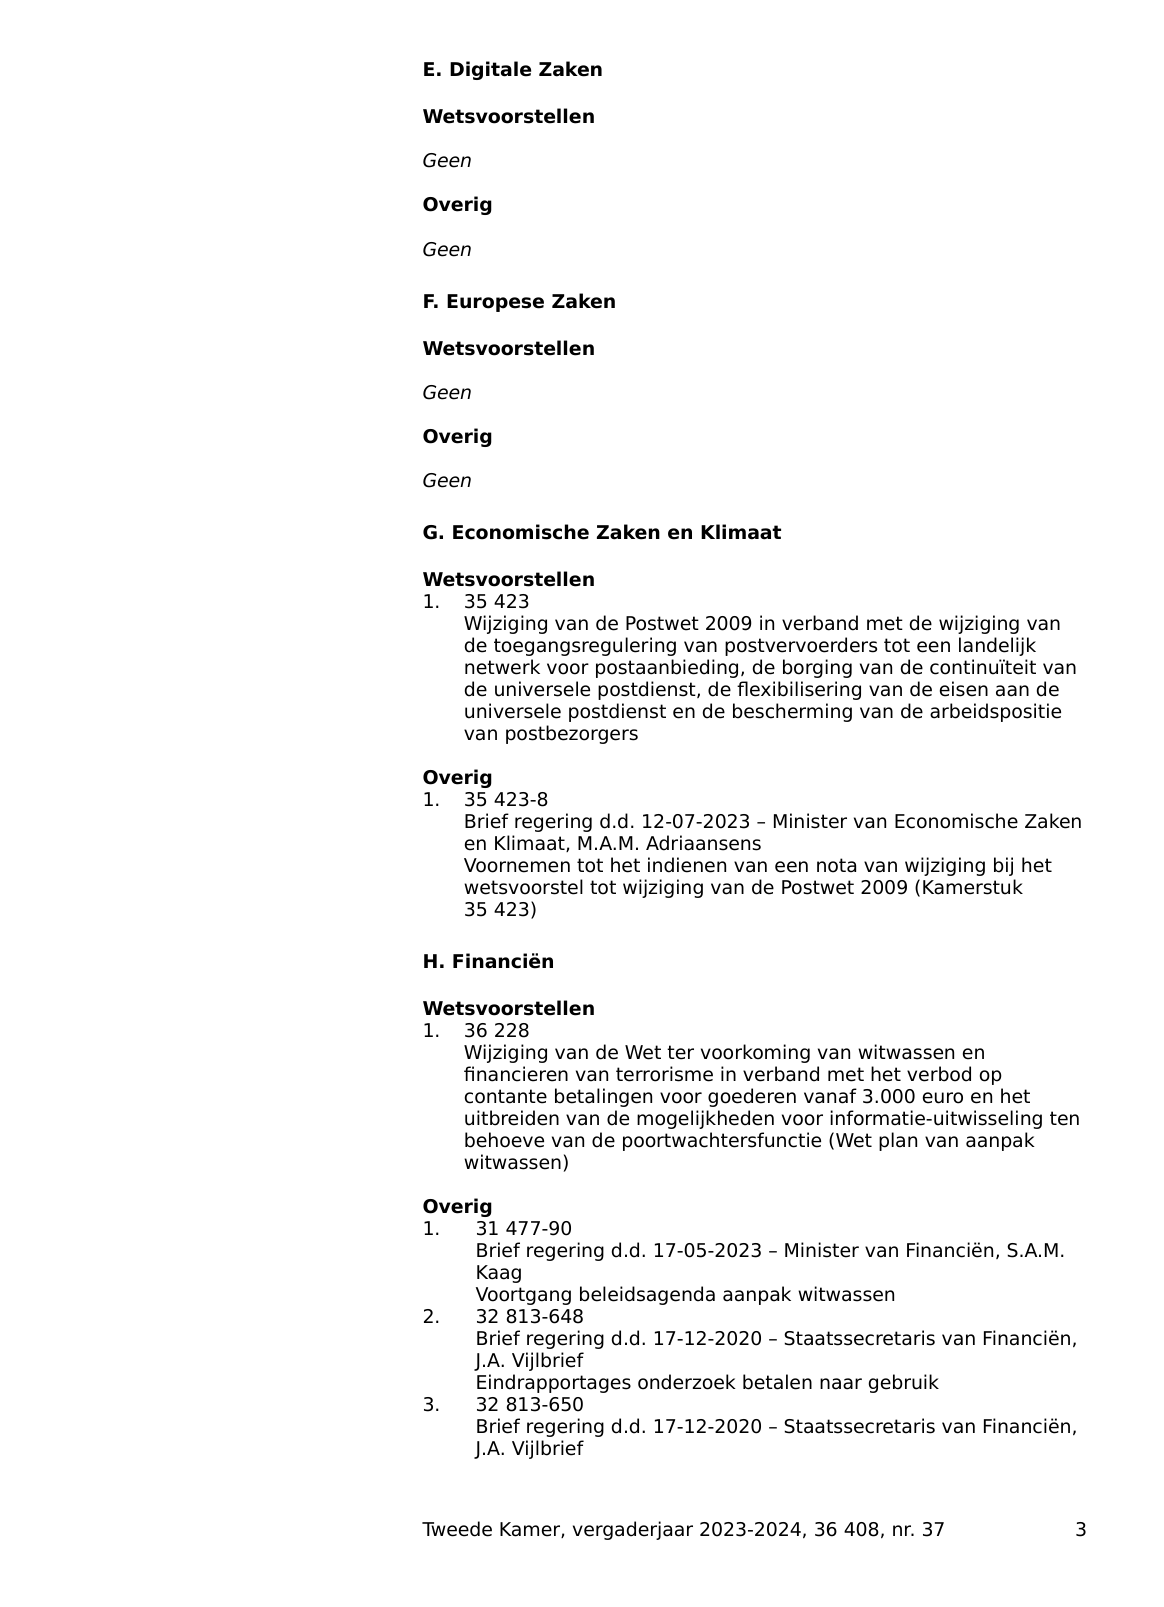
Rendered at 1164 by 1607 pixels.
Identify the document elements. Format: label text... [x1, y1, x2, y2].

text 3. 32 813-650 [422, 1394, 1087, 1416]
text 2. 32 813-648 [422, 1306, 1087, 1328]
subtitle Overig [422, 1196, 1087, 1218]
subtitle G. Economische Zaken en Klimaat [422, 522, 1087, 544]
subtitle Wetsvoorstellen [422, 337, 1087, 359]
text 1. 36 228 [422, 1020, 1087, 1042]
text Voornemen tot het indienen van een nota van wijziging bij het wetsvoorstel tot wijziging van de Postwet 2009 (Kamerstuk 35 423) [464, 855, 1087, 921]
subtitle Wetsvoorstellen [422, 998, 1087, 1020]
subtitle H. Financiën [422, 951, 1087, 973]
text 1. 31 477-90 [422, 1218, 1087, 1240]
subtitle Wetsvoorstellen [422, 106, 1087, 128]
text Brief regering d.d. 17-12-2020 – Staatssecretaris van Financiën, J.A. Vijlbrief [475, 1328, 1087, 1372]
subtitle E. Digitale Zaken [422, 59, 1087, 81]
text Geen [422, 470, 1087, 492]
text Brief regering d.d. 17-12-2020 – Staatssecretaris van Financiën, J.A. Vijlbrief [475, 1416, 1087, 1459]
subtitle Geen [422, 382, 1087, 404]
text 1. 35 423-8 [422, 789, 1087, 811]
subtitle Wetsvoorstellen [422, 569, 1087, 591]
subtitle Overig [422, 426, 1087, 448]
text Brief regering d.d. 12-07-2023 – Minister van Economische Zaken en Klimaat, M.A.M. Adriaansens [464, 811, 1087, 855]
subtitle Overig [422, 767, 1087, 789]
subtitle F. Europese Zaken [422, 291, 1087, 312]
text 1. 35 423 [422, 591, 1087, 613]
text Wijziging van de Wet ter voorkoming van witwassen en financieren van terrorisme in verband met het verbod op contante betalingen voor goederen vanaf 3.000 euro en het uitbreiden van de mogelijkheden voor informatie-uitwisseling ten behoeve van de poortwachtersfunctie (Wet plan van aanpak witwassen) [464, 1042, 1087, 1174]
text Brief regering d.d. 17-05-2023 – Minister van Financiën, S.A.M. Kaag [475, 1240, 1087, 1284]
subtitle Overig [422, 194, 1087, 216]
text Wijziging van de Postwet 2009 in verband met de wijziging van de toegangsregulering van postvervoerders tot een landelijk netwerk voor postaanbieding, de borging van de continuïteit van de universele postdienst, de flexibilisering van de eisen aan de universele postdienst en de bescherming van de arbeidspositie van postbezorgers [464, 613, 1087, 745]
text Geen [422, 150, 1087, 172]
text Voortgang beleidsagenda aanpak witwassen [475, 1284, 1087, 1306]
text Eindrapportages onderzoek betalen naar gebruik [475, 1372, 1087, 1394]
text Geen [422, 238, 1087, 261]
